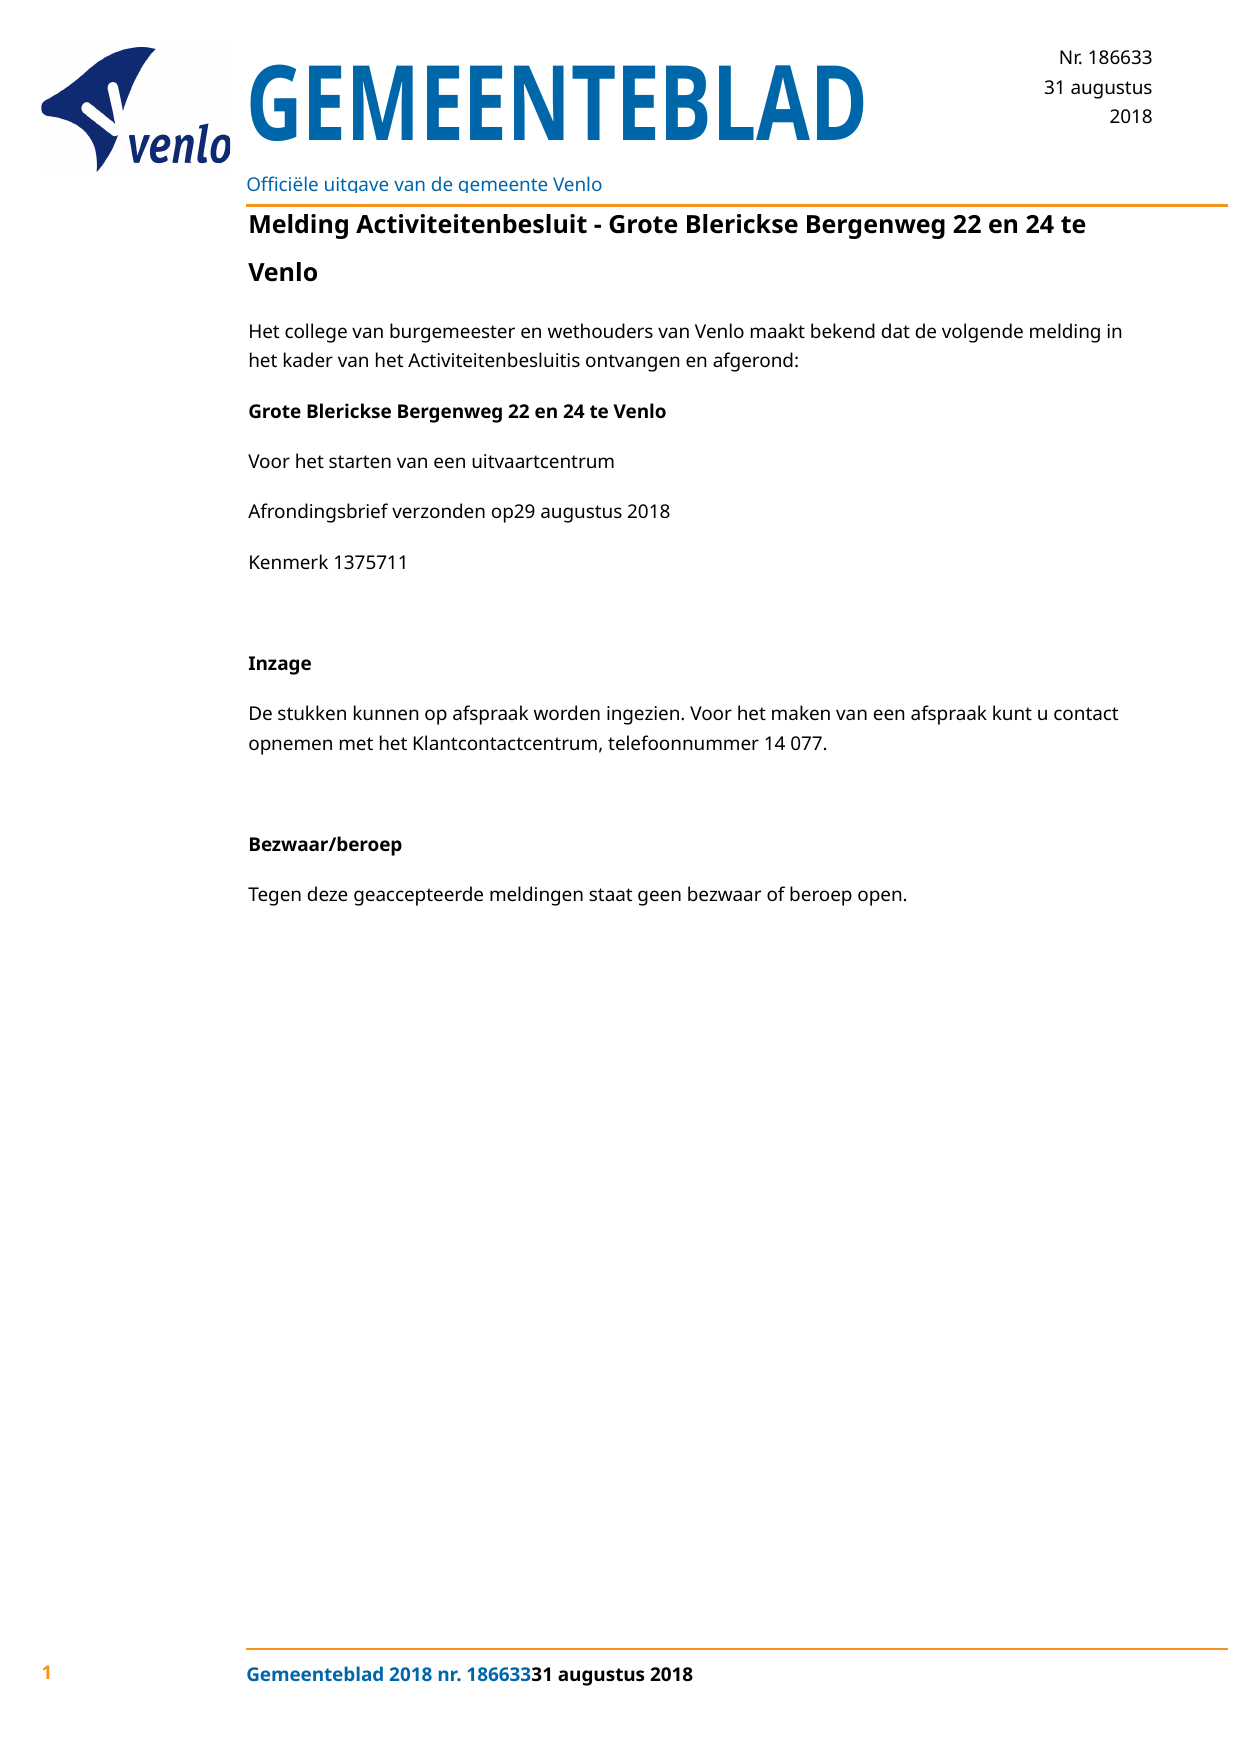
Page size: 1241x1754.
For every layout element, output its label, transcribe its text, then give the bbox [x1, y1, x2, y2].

text Inzage [248, 650, 1152, 676]
picture [41, 47, 231, 172]
text Het college van burgemeester en wethouders van Venlo maakt bekend dat de volgende melding in het kader van het Activiteitenbesluitis ontvangen en afgerond: [248, 318, 1152, 373]
text Kenmerk 1375711 [248, 549, 1152, 575]
text Voor het starten van een uitvaartcentrum [248, 448, 1152, 474]
text Melding Activiteitenbesluit - Grote Blerickse Bergenweg 22 en 24 te Venlo [248, 207, 1152, 288]
text Bezwaar/beroep [248, 831, 1152, 857]
text Grote Blerickse Bergenweg 22 en 24 te Venlo [248, 398, 1152, 424]
text Afrondingsbrief verzonden op29 augustus 2018 [248, 499, 1152, 524]
text Tegen deze geaccepteerde meldingen staat geen bezwaar of beroep open. [248, 881, 1152, 907]
text De stukken kunnen op afspraak worden ingezien. Voor het maken van een afspraak kunt u contact opnemen met het Klantcontactcentrum, telefoonnummer 14 077. [248, 700, 1152, 756]
